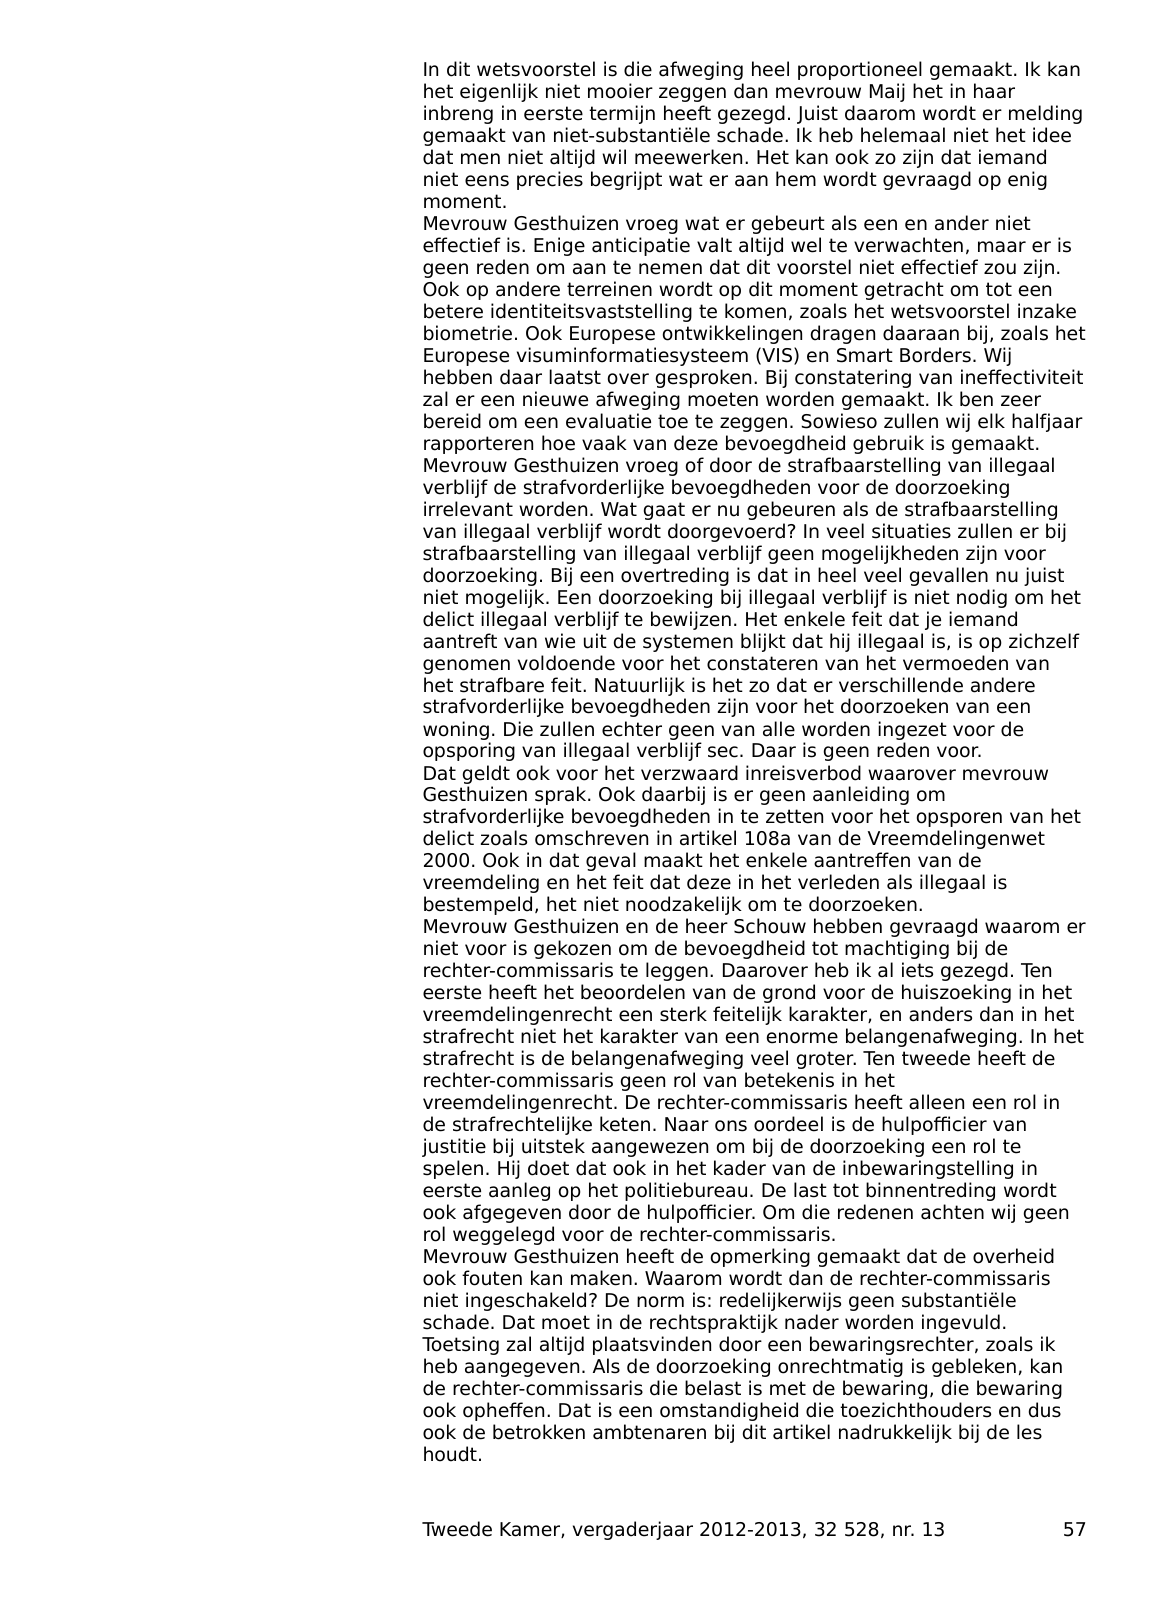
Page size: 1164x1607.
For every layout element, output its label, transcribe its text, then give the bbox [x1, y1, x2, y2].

text Dat geldt ook voor het verzwaard inreisverbod waarover mevrouw Gesthuizen sprak. Ook daarbij is er geen aanleiding om strafvorderlijke bevoegdheden in te zetten voor het opsporen van het delict zoals omschreven in artikel 108a van de Vreemdelingenwet 2000. Ook in dat geval maakt het enkele aantreffen van de vreemdeling en het feit dat deze in het verleden als illegaal is bestempeld, het niet noodzakelijk om te doorzoeken. [422, 762, 1087, 916]
text Mevrouw Gesthuizen vroeg wat er gebeurt als een en ander niet effectief is. Enige anticipatie valt altijd wel te verwachten, maar er is geen reden om aan te nemen dat dit voorstel niet effectief zou zijn. Ook op andere terreinen wordt op dit moment getracht om tot een betere identiteitsvaststelling te komen, zoals het wetsvoorstel inzake biometrie. Ook Europese ontwikkelingen dragen daaraan bij, zoals het Europese visuminformatiesysteem (VIS) en Smart Borders. Wij hebben daar laatst over gesproken. Bij constatering van ineffectiviteit zal er een nieuwe afweging moeten worden gemaakt. Ik ben zeer bereid om een evaluatie toe te zeggen. Sowieso zullen wij elk halfjaar rapporteren hoe vaak van deze bevoegdheid gebruik is gemaakt. [422, 213, 1087, 455]
text Mevrouw Gesthuizen heeft de opmerking gemaakt dat de overheid ook fouten kan maken. Waarom wordt dan de rechter-commissaris niet ingeschakeld? De norm is: redelijkerwijs geen substantiële schade. Dat moet in de rechtspraktijk nader worden ingevuld. Toetsing zal altijd plaatsvinden door een bewaringsrechter, zoals ik heb aangegeven. Als de doorzoeking onrechtmatig is gebleken, kan de rechter-commissaris die belast is met de bewaring, die bewaring ook opheffen. Dat is een omstandigheid die toezichthouders en dus ook de betrokken ambtenaren bij dit artikel nadrukkelijk bij de les houdt. [422, 1246, 1087, 1466]
text Mevrouw Gesthuizen en de heer Schouw hebben gevraagd waarom er niet voor is gekozen om de bevoegdheid tot machtiging bij de rechter-commissaris te leggen. Daarover heb ik al iets gezegd. Ten eerste heeft het beoordelen van de grond voor de huiszoeking in het vreemdelingenrecht een sterk feitelijk karakter, en anders dan in het strafrecht niet het karakter van een enorme belangenafweging. In het strafrecht is de belangenafweging veel groter. Ten tweede heeft de rechter-commissaris geen rol van betekenis in het vreemdelingenrecht. De rechter-commissaris heeft alleen een rol in de strafrechtelijke keten. Naar ons oordeel is de hulpofficier van justitie bij uitstek aangewezen om bij de doorzoeking een rol te spelen. Hij doet dat ook in het kader van de inbewaringstelling in eerste aanleg op het politiebureau. De last tot binnentreding wordt ook afgegeven door de hulpofficier. Om die redenen achten wij geen rol weggelegd voor de rechter-commissaris. [422, 916, 1087, 1246]
text In dit wetsvoorstel is die afweging heel proportioneel gemaakt. Ik kan het eigenlijk niet mooier zeggen dan mevrouw Maij het in haar inbreng in eerste termijn heeft gezegd. Juist daarom wordt er melding gemaakt van niet-substantiële schade. Ik heb helemaal niet het idee dat men niet altijd wil meewerken. Het kan ook zo zijn dat iemand niet eens precies begrijpt wat er aan hem wordt gevraagd op enig moment. [422, 59, 1087, 213]
text Mevrouw Gesthuizen vroeg of door de strafbaarstelling van illegaal verblijf de strafvorderlijke bevoegdheden voor de doorzoeking irrelevant worden. Wat gaat er nu gebeuren als de strafbaarstelling van illegaal verblijf wordt doorgevoerd? In veel situaties zullen er bij strafbaarstelling van illegaal verblijf geen mogelijkheden zijn voor doorzoeking. Bij een overtreding is dat in heel veel gevallen nu juist niet mogelijk. Een doorzoeking bij illegaal verblijf is niet nodig om het delict illegaal verblijf te bewijzen. Het enkele feit dat je iemand aantreft van wie uit de systemen blijkt dat hij illegaal is, is op zichzelf genomen voldoende voor het constateren van het vermoeden van het strafbare feit. Natuurlijk is het zo dat er verschillende andere strafvorderlijke bevoegdheden zijn voor het doorzoeken van een woning. Die zullen echter geen van alle worden ingezet voor de opsporing van illegaal verblijf sec. Daar is geen reden voor. [422, 455, 1087, 762]
